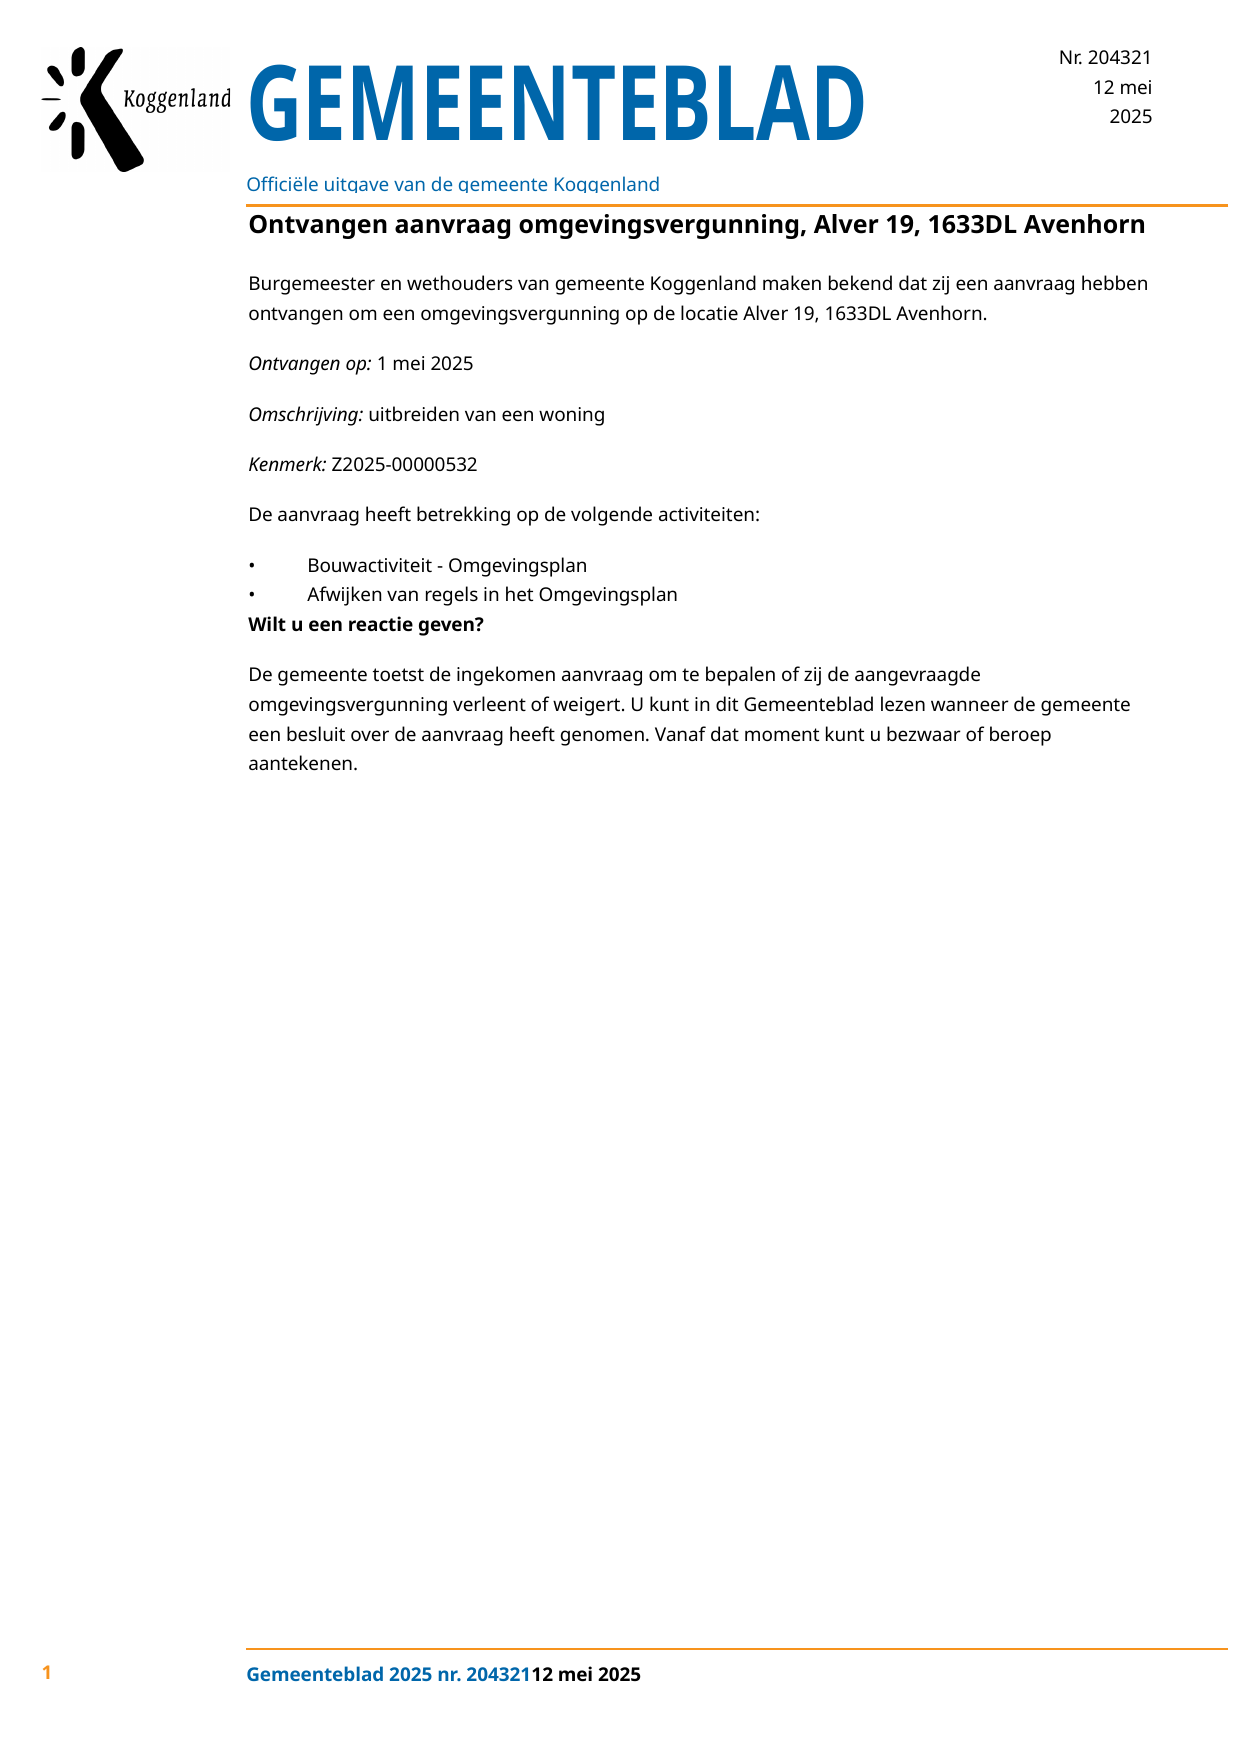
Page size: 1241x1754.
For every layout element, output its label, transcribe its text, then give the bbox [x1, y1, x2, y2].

text Wilt u een reactie geven? [248, 611, 1152, 637]
list Bouwactiviteit - Omgevingsplan [248, 552, 1152, 578]
text Ontvangen aanvraag omgevingsvergunning, Alver 19, 1633DL Avenhorn [248, 207, 1152, 241]
text De gemeente toetst de ingekomen aanvraag om te bepalen of zij de aangevraagde omgevingsvergunning verleent of weigert. U kunt in dit Gemeenteblad lezen wanneer de gemeente een besluit over de aanvraag heeft genomen. Vanaf dat moment kunt u bezwaar of beroep aantekenen. [248, 662, 1152, 776]
list Afwijken van regels in het Omgevingsplan [248, 582, 1152, 607]
text Omschrijving: uitbreiden van een woning [248, 401, 1152, 426]
text Ontvangen op: 1 mei 2025 [248, 350, 1152, 376]
text Kenmerk: Z2025-00000532 [248, 451, 1152, 477]
text De aanvraag heeft betrekking op de volgende activiteiten: [248, 502, 1152, 527]
text Burgemeester en wethouders van gemeente Koggenland maken bekend dat zij een aanvraag hebben ontvangen om een omgevingsvergunning op de locatie Alver 19, 1633DL Avenhorn. [248, 270, 1152, 326]
picture [41, 47, 231, 172]
